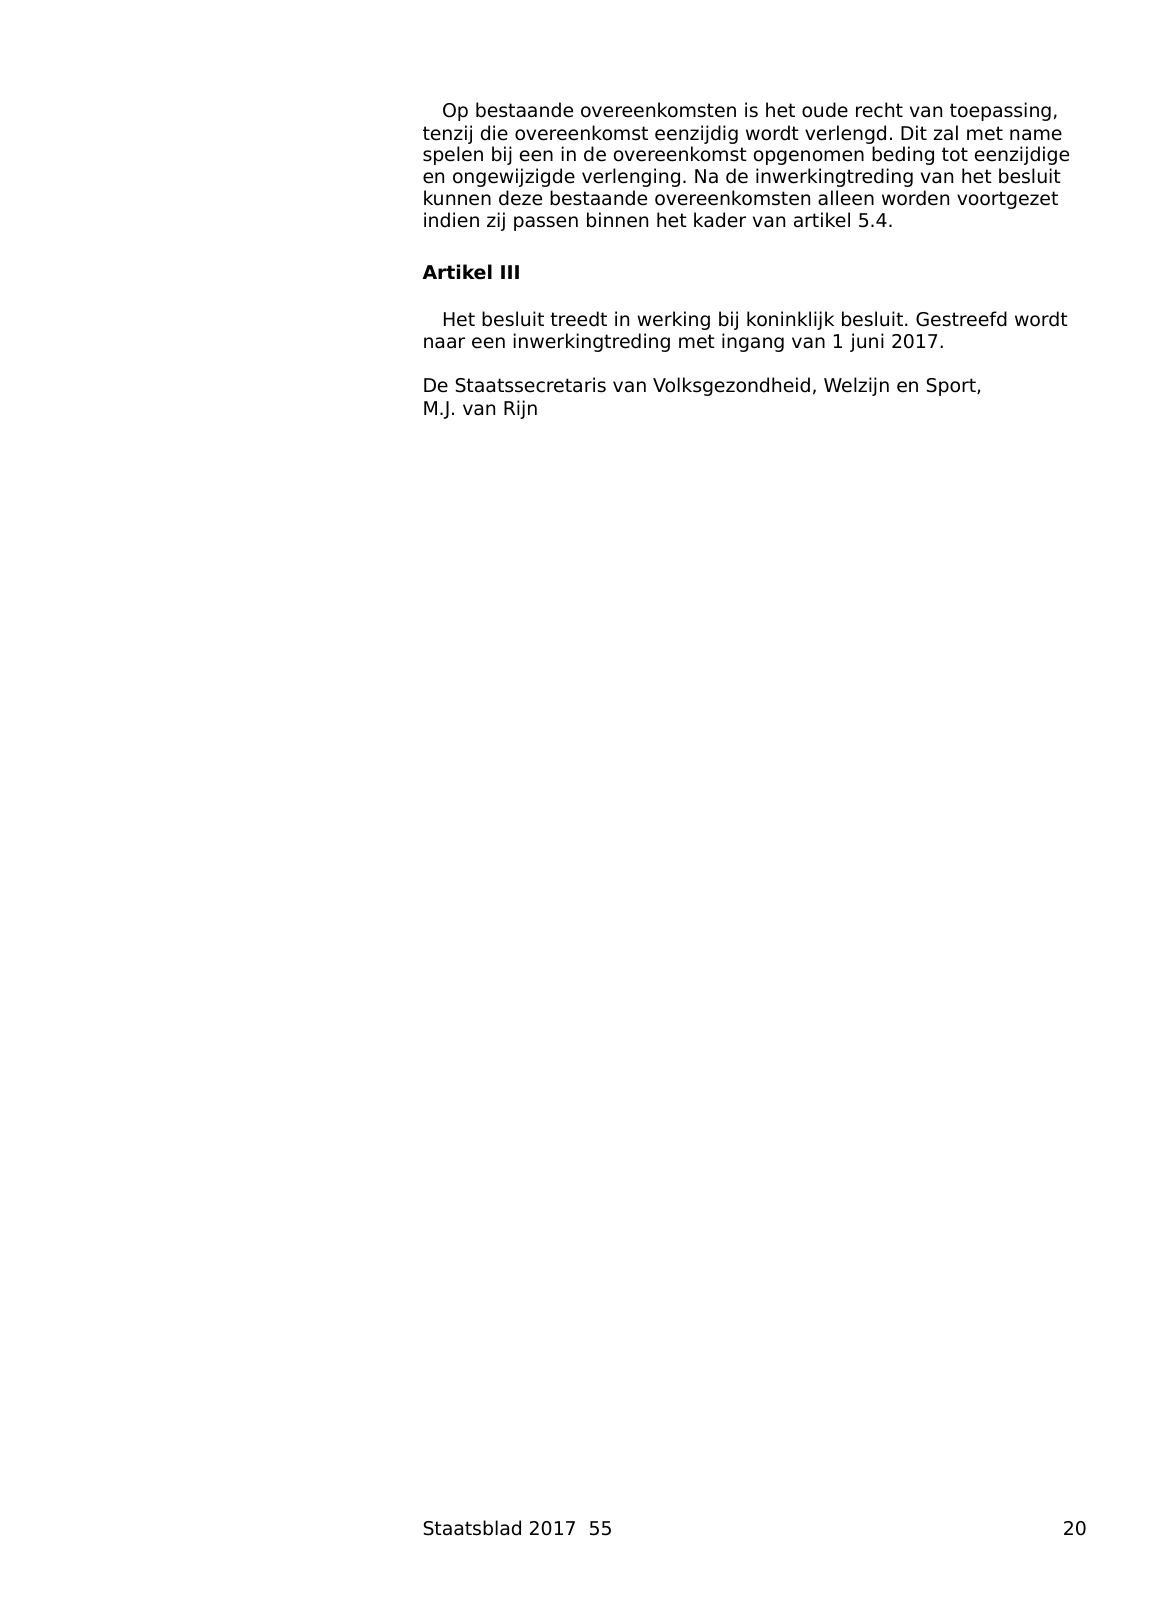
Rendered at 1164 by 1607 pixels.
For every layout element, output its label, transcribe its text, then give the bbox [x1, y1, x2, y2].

text Op bestaande overeenkomsten is het oude recht van toepassing, tenzij die overeenkomst eenzijdig wordt verlengd. Dit zal met name spelen bij een in de overeenkomst opgenomen beding tot eenzijdige en ongewijzigde verlenging. Na de inwerkingtreding van het besluit kunnen deze bestaande overeenkomsten alleen worden voortgezet indien zij passen binnen het kader van artikel 5.4. [422, 100, 1087, 232]
subtitle Artikel III [422, 262, 1087, 284]
text Het besluit treedt in werking bij koninklijk besluit. Gestreefd wordt naar een inwerkingtreding met ingang van 1 juni 2017. [422, 309, 1087, 353]
text De Staatssecretaris van Volksgezondheid, Welzijn en Sport, M.J. van Rijn [422, 375, 1087, 419]
